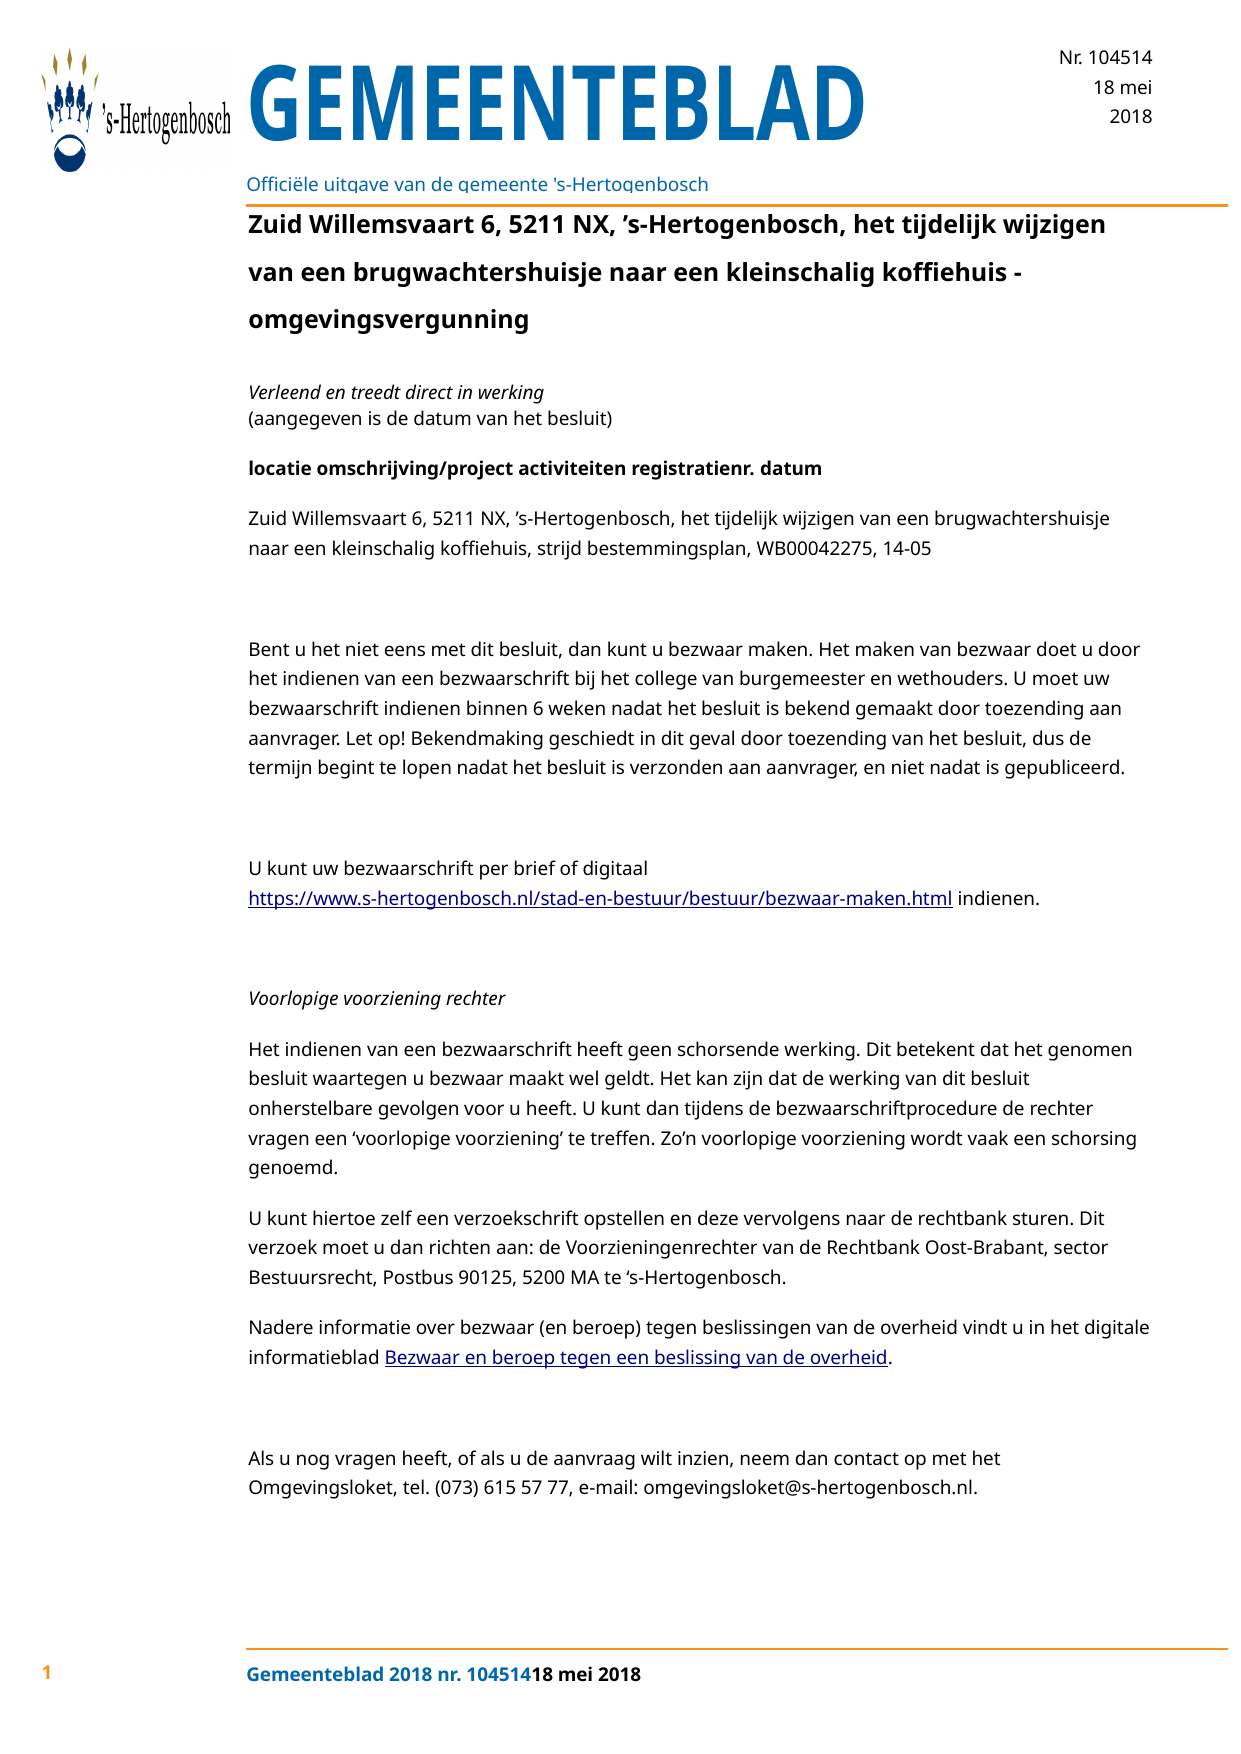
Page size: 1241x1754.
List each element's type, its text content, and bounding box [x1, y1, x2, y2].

text Zuid Willemsvaart 6, 5211 NX, ’s-Hertogenbosch, het tijdelijk wijzigen van een brugwachtershuisje naar een kleinschalig koffiehuis - omgevingsvergunning [248, 207, 1152, 336]
text U kunt uw bezwaarschrift per brief of digitaal https://www.s-hertogenbosch.nl/stad-en-bestuur/bestuur/bezwaar-maken.html indienen. [248, 855, 1152, 911]
picture [41, 47, 231, 172]
text U kunt hiertoe zelf een verzoekschrift opstellen en deze vervolgens naar de rechtbank sturen. Dit verzoek moet u dan richten aan: de Voorzieningenrechter van de Rechtbank Oost-Brabant, sector Bestuursrecht, Postbus 90125, 5200 MA te ‘s-Hertogenbosch. [248, 1205, 1152, 1290]
text Zuid Willemsvaart 6, 5211 NX, ’s-Hertogenbosch, het tijdelijk wijzigen van een brugwachtershuisje naar een kleinschalig koffiehuis, strijd bestemmingsplan, WB00042275, 14-05 [248, 506, 1152, 561]
text Nadere informatie over bezwaar (en beroep) tegen beslissingen van de overheid vindt u in het digitale informatieblad Bezwaar en beroep tegen een beslissing van de overheid. [248, 1314, 1152, 1370]
text Voorlopige voorziening rechter [248, 986, 1152, 1011]
text (aangegeven is de datum van het besluit) [248, 405, 1152, 431]
text Bent u het niet eens met dit besluit, dan kunt u bezwaar maken. Het maken van bezwaar doet u door het indienen van een bezwaarschrift bij het college van burgemeester en wethouders. U moet uw bezwaarschrift indienen binnen 6 weken nadat het besluit is bekend gemaakt door toezending aan aanvrager. Let op! Bekendmaking geschiedt in dit geval door toezending van het besluit, dus de termijn begint te lopen nadat het besluit is verzonden aan aanvrager, en niet nadat is gepubliceerd. [248, 636, 1152, 780]
text Het indienen van een bezwaarschrift heeft geen schorsende werking. Dit betekent dat het genomen besluit waartegen u bezwaar maakt wel geldt. Het kan zijn dat de werking van dit besluit onherstelbare gevolgen voor u heeft. U kunt dan tijdens de bezwaarschriftprocedure de rechter vragen een ‘voorlopige voorziening’ te treffen. Zo’n voorlopige voorziening wordt vaak een schorsing genoemd. [248, 1036, 1152, 1180]
text Als u nog vragen heeft, of als u de aanvraag wilt inzien, neem dan contact op met het Omgevingsloket, tel. (073) 615 57 77, e-mail: omgevingsloket@s-hertogenbosch.nl. [248, 1445, 1152, 1500]
text Verleend en treedt direct in werking [248, 379, 1152, 405]
text locatie omschrijving/project activiteiten registratienr. datum [248, 455, 1152, 481]
